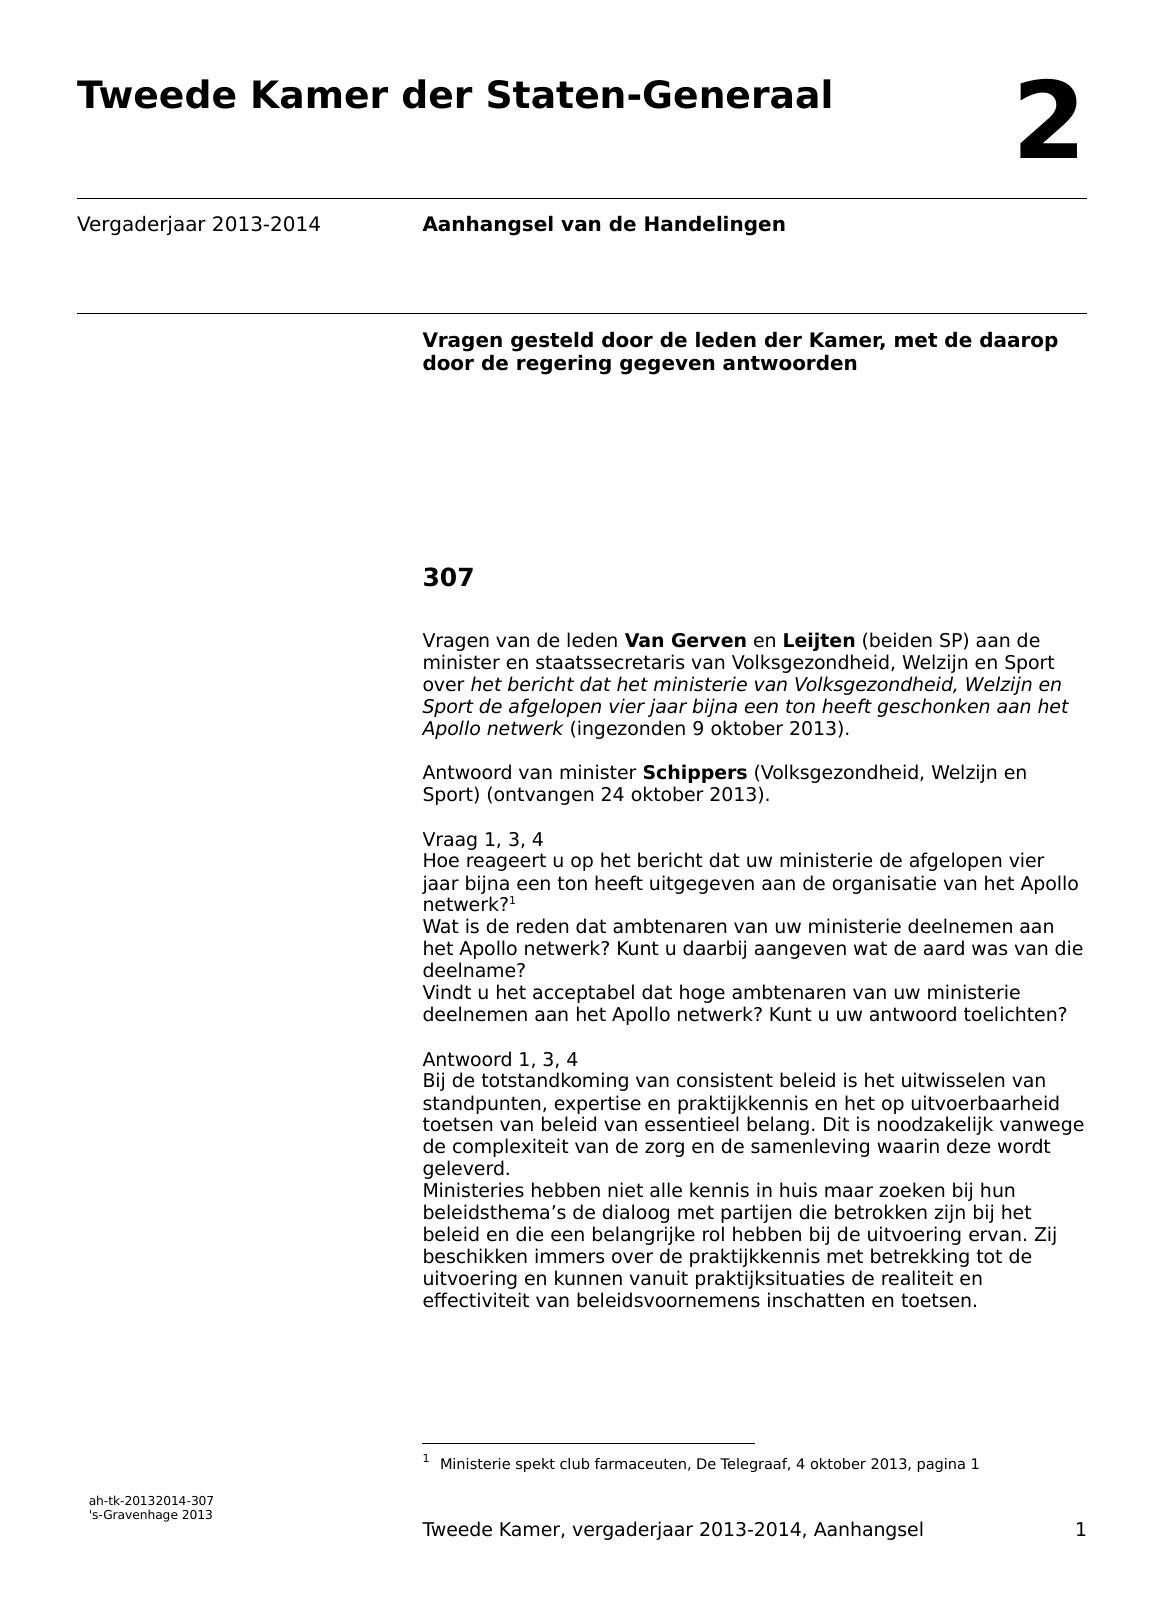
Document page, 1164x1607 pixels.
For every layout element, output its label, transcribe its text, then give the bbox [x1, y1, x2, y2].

text Hoe reageert u op het bericht dat uw ministerie de afgelopen vier jaar bijna een ton heeft uitgegeven aan de organisatie van het Apollo netwerk? [422, 850, 1087, 916]
text Ministerie spekt club farmaceuten, De Telegraaf, 4 oktober 2013, pagina 1 [422, 1452, 1087, 1474]
text Bij de totstandkoming van consistent beleid is het uitwisselen van standpunten, expertise en praktijkkennis en het op uitvoerbaarheid toetsen van beleid van essentieel belang. Dit is noodzakelijk vanwege de complexiteit van de zorg en de samenleving waarin deze wordt geleverd. [422, 1070, 1087, 1180]
text Antwoord 1, 3, 4 [422, 1048, 1087, 1070]
table_cell Vergaderjaar 2013-2014 [77, 199, 422, 313]
text Vragen van de leden Van Gerven en Leijten (beiden SP) aan de minister en staatssecretaris van Volksgezondheid, Welzijn en Sport over het bericht dat het ministerie van Volksgezondheid, Welzijn en Sport de afgelopen vier jaar bijna een ton heeft geschonken aan het Apollo netwerk (ingezonden 9 oktober 2013). [422, 630, 1087, 740]
table_cell Vragen gesteld door de leden der Kamer, met de daarop door de regering gegeven antwoorden [422, 314, 1087, 375]
text Vraag 1, 3, 4 [422, 828, 1087, 850]
table_header 2 [886, 59, 1087, 198]
text 307 [422, 563, 1087, 592]
text Wat is de reden dat ambtenaren van uw ministerie deelnemen aan het Apollo netwerk? Kunt u daarbij aangeven wat de aard was van die deelname? [422, 916, 1087, 982]
table_cell [77, 314, 422, 375]
text Antwoord van minister Schippers (Volksgezondheid, Welzijn en Sport) (ontvangen 24 oktober 2013). [422, 762, 1087, 806]
text 's-Gravenhage 2013 [88, 1508, 323, 1522]
text Ministeries hebben niet alle kennis in huis maar zoeken bij hun beleidsthema’s de dialoog met partijen die betrokken zijn bij het beleid en die een belangrijke rol hebben bij de uitvoering ervan. Zij beschikken immers over de praktijkkennis met betrekking tot de uitvoering en kunnen vanuit praktijksituaties de realiteit en effectiviteit van beleidsvoornemens inschatten en toetsen. [422, 1180, 1087, 1312]
table_cell Aanhangsel van de Handelingen [422, 199, 1087, 313]
text ah-tk-20132014-307 [88, 1494, 323, 1508]
table_header Tweede Kamer der Staten-Generaal [77, 59, 886, 198]
text Vindt u het acceptabel dat hoge ambtenaren van uw ministerie deelnemen aan het Apollo netwerk? Kunt u uw antwoord toelichten? [422, 982, 1087, 1026]
